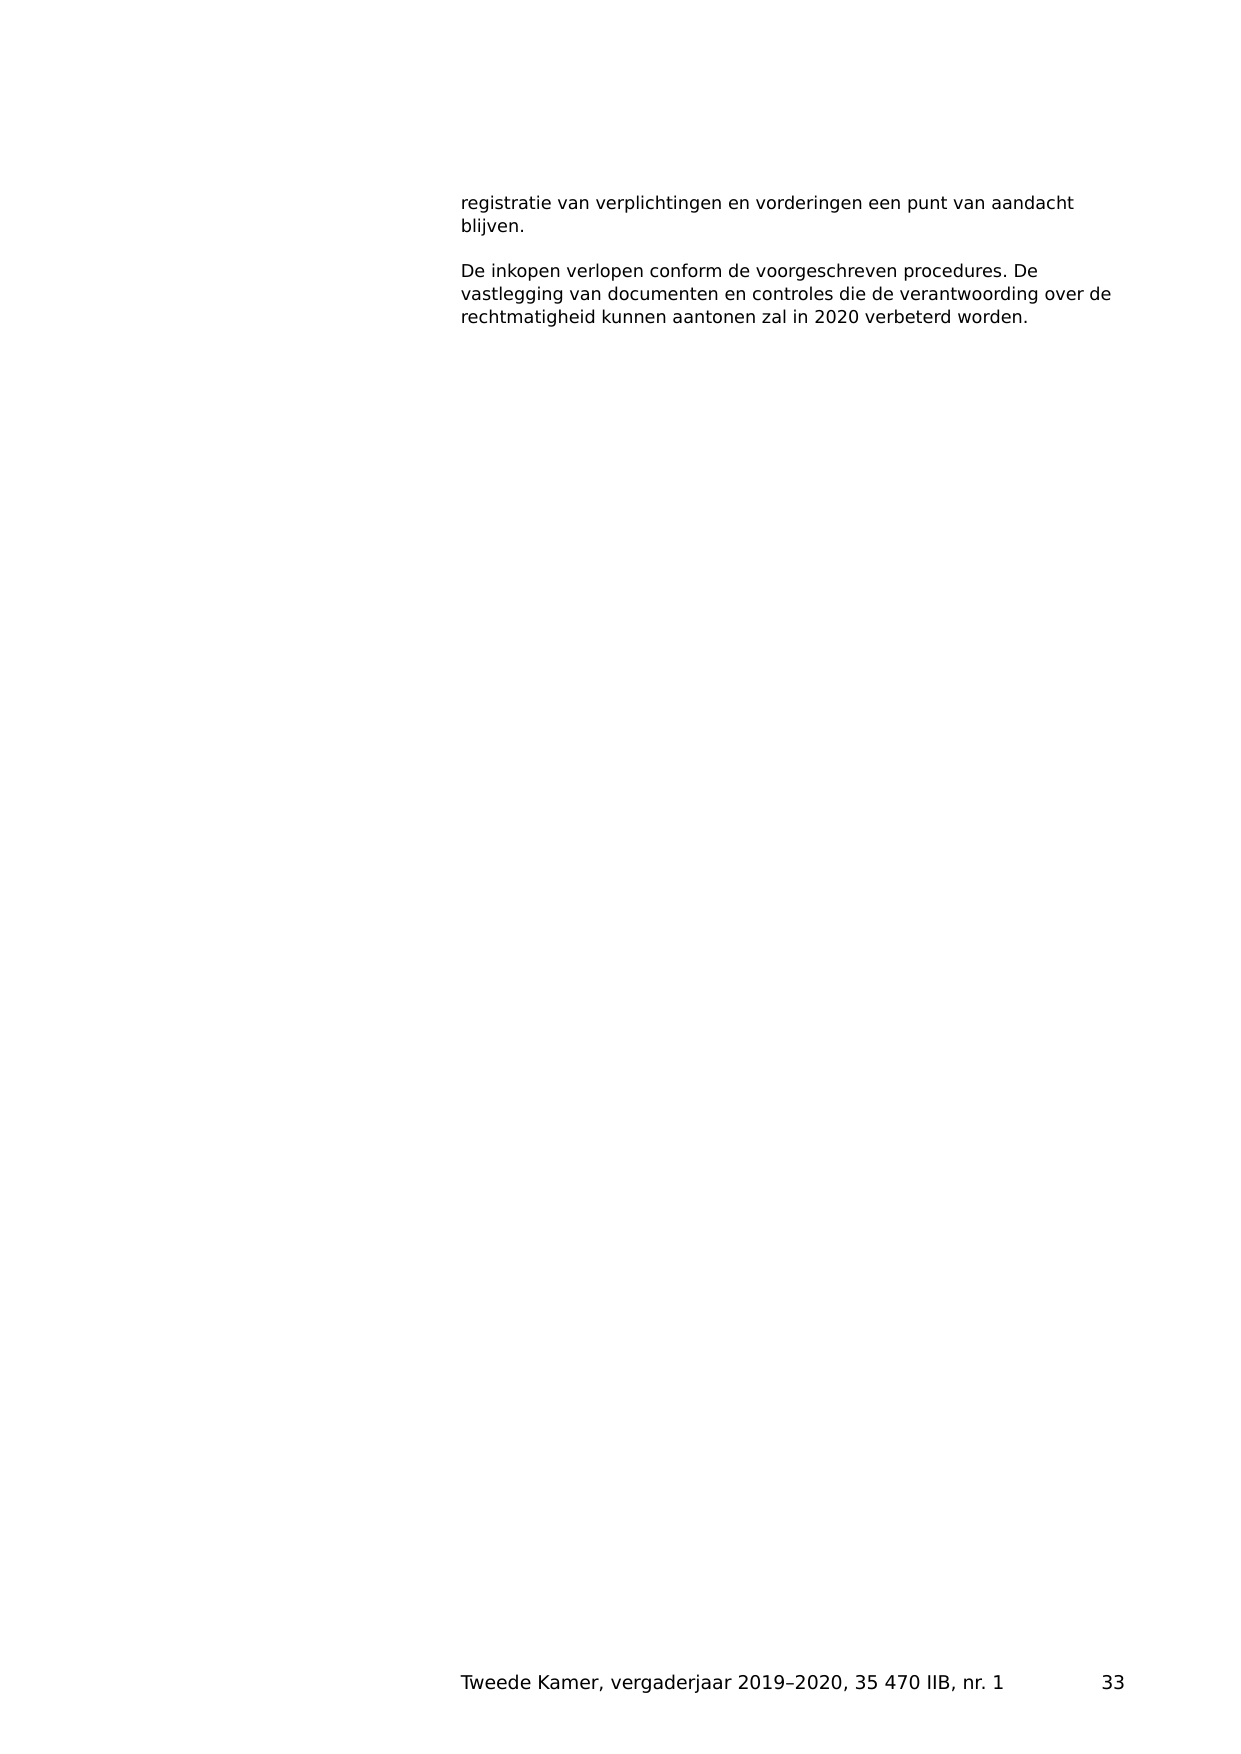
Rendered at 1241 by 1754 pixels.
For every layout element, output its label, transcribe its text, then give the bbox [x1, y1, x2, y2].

text De inkopen verlopen conform de voorgeschreven procedures. De vastlegging van documenten en controles die de verantwoording over de rechtmatigheid kunnen aantonen zal in 2020 verbeterd worden. [461, 259, 1125, 328]
text registratie van verplichtingen en vorderingen een punt van aandacht blijven. [461, 191, 1125, 237]
